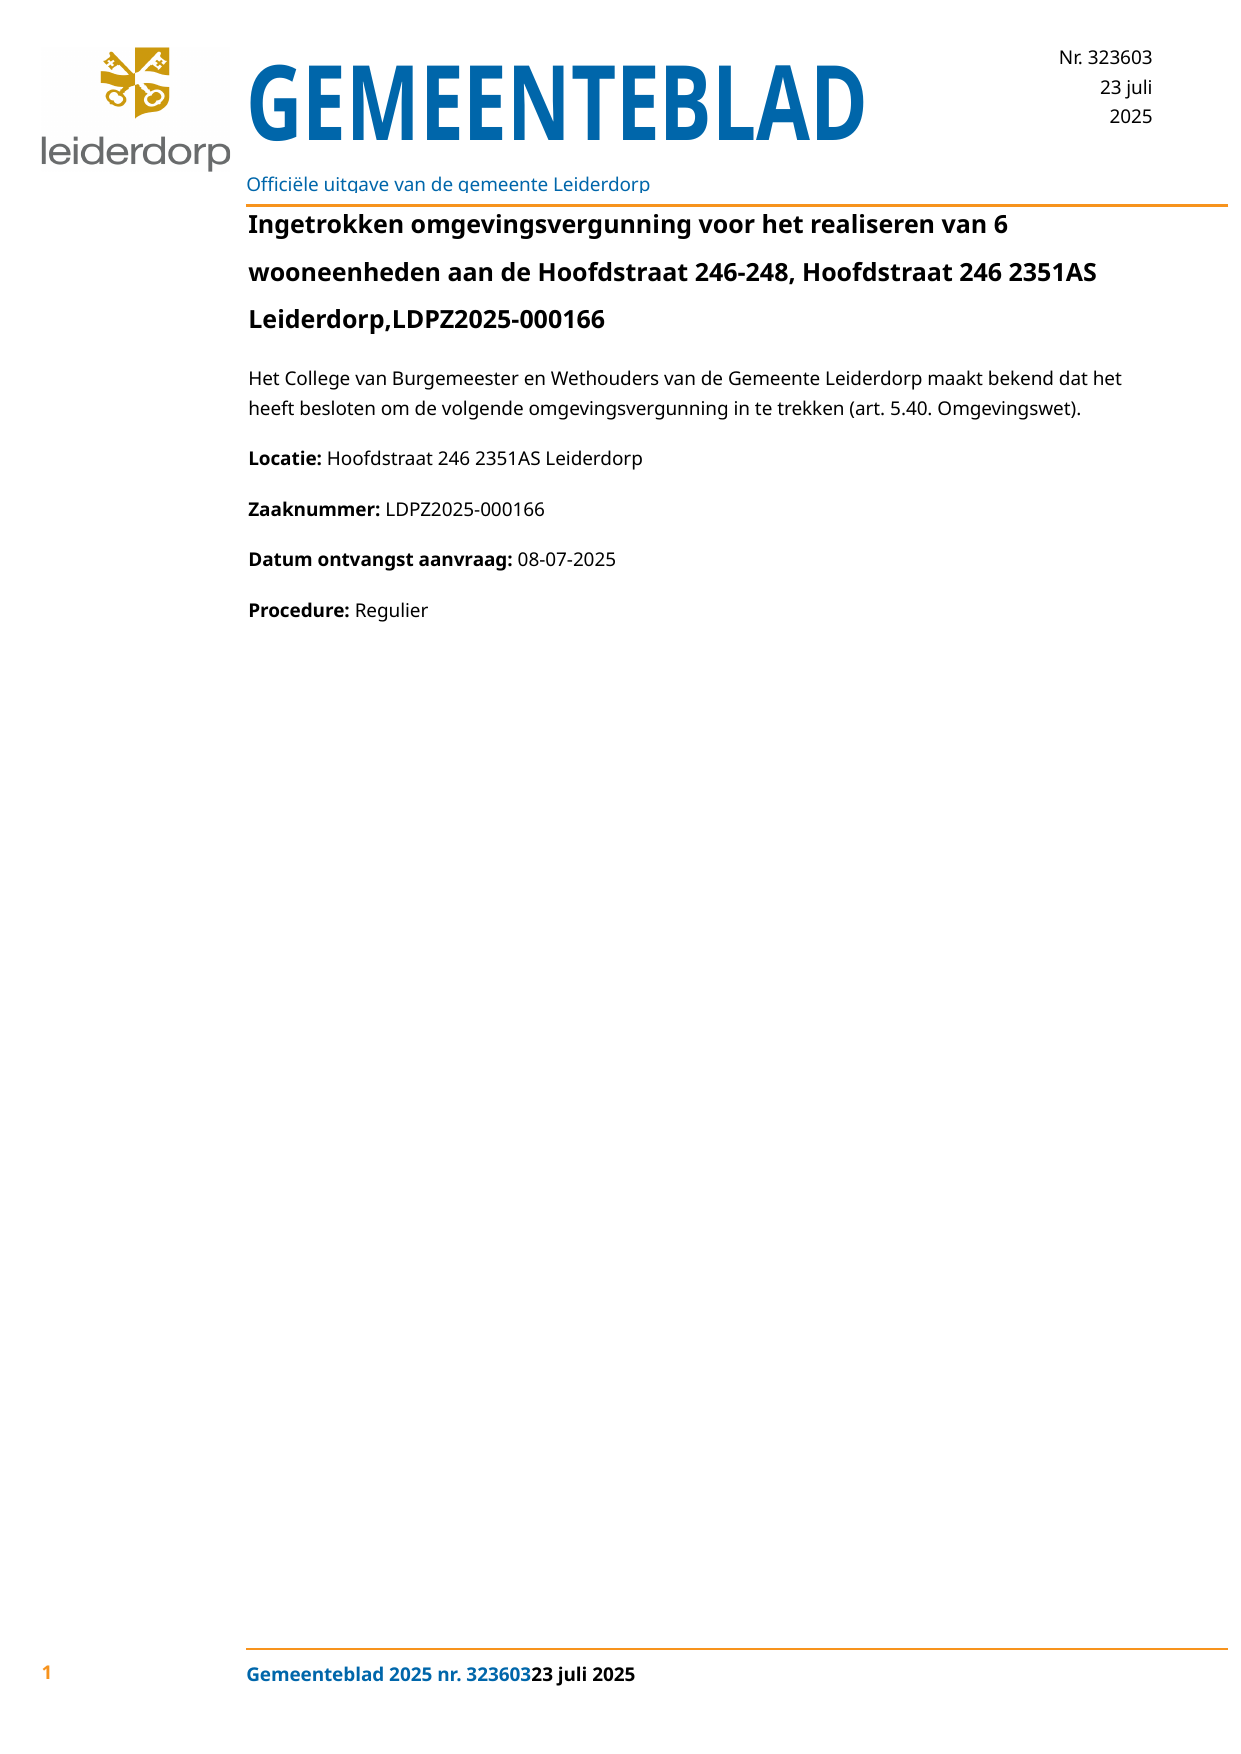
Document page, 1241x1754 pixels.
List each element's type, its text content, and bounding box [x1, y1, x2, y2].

picture [41, 47, 231, 172]
text Procedure: Regulier [248, 597, 1152, 622]
text Zaaknummer: LDPZ2025-000166 [248, 496, 1152, 522]
text Datum ontvangst aanvraag: 08-07-2025 [248, 546, 1152, 572]
text Het College van Burgemeester en Wethouders van de Gemeente Leiderdorp maakt bekend dat het heeft besloten om de volgende omgevingsvergunning in te trekken (art. 5.40. Omgevingswet). [248, 366, 1152, 421]
text Locatie: Hoofdstraat 246 2351AS Leiderdorp [248, 446, 1152, 471]
text Ingetrokken omgevingsvergunning voor het realiseren van 6 wooneenheden aan de Hoofdstraat 246-248, Hoofdstraat 246 2351AS Leiderdorp,LDPZ2025-000166 [248, 207, 1152, 336]
